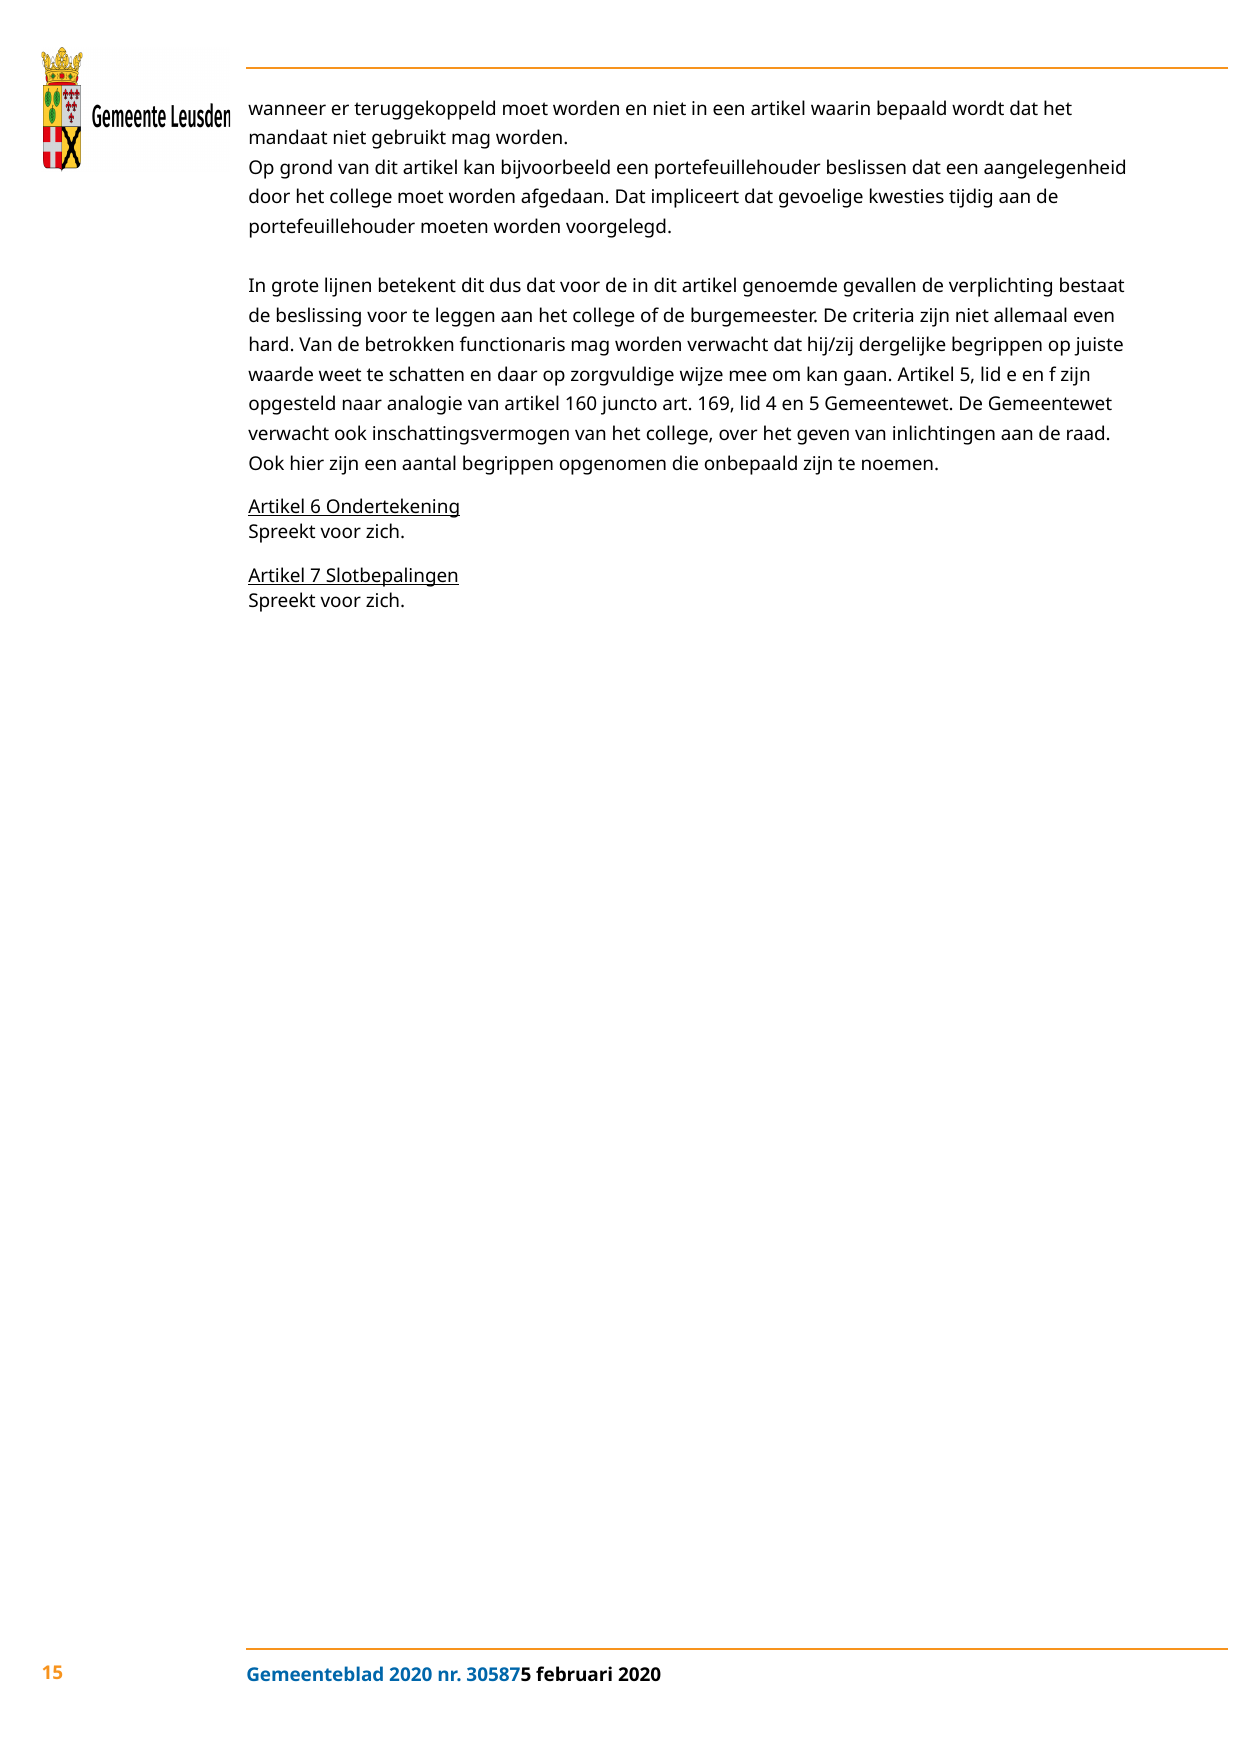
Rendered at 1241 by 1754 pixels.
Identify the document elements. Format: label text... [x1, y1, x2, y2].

text In grote lijnen betekent dit dus dat voor de in dit artikel genoemde gevallen de verplichting bestaat de beslissing voor te leggen aan het college of de burgemeester. De criteria zijn niet allemaal even hard. Van de betrokken functionaris mag worden verwacht dat hij/zij dergelijke begrippen op juiste waarde weet te schatten en daar op zorgvuldige wijze mee om kan gaan. Artikel 5, lid e en f zijn opgesteld naar analogie van artikel 160 juncto art. 169, lid 4 en 5 Gemeentewet. De Gemeentewet verwacht ook inschattingsvermogen van het college, over het geven van inlichtingen aan de raad. Ook hier zijn een aantal begrippen opgenomen die onbepaald zijn te noemen. [248, 272, 1152, 476]
text Spreekt voor zich. [248, 587, 1152, 613]
text Artikel 6 Ondertekening [248, 493, 1152, 519]
text Spreekt voor zich. [248, 519, 1152, 544]
picture [41, 47, 231, 172]
text Artikel 7 Slotbepalingen [248, 562, 1152, 587]
text Op grond van dit artikel kan bijvoorbeeld een portefeuillehouder beslissen dat een aangelegenheid door het college moet worden afgedaan. Dat impliceert dat gevoelige kwesties tijdig aan de portefeuillehouder moeten worden voorgelegd. [248, 154, 1152, 239]
text wanneer er teruggekoppeld moet worden en niet in een artikel waarin bepaald wordt dat het mandaat niet gebruikt mag worden. [248, 95, 1152, 150]
